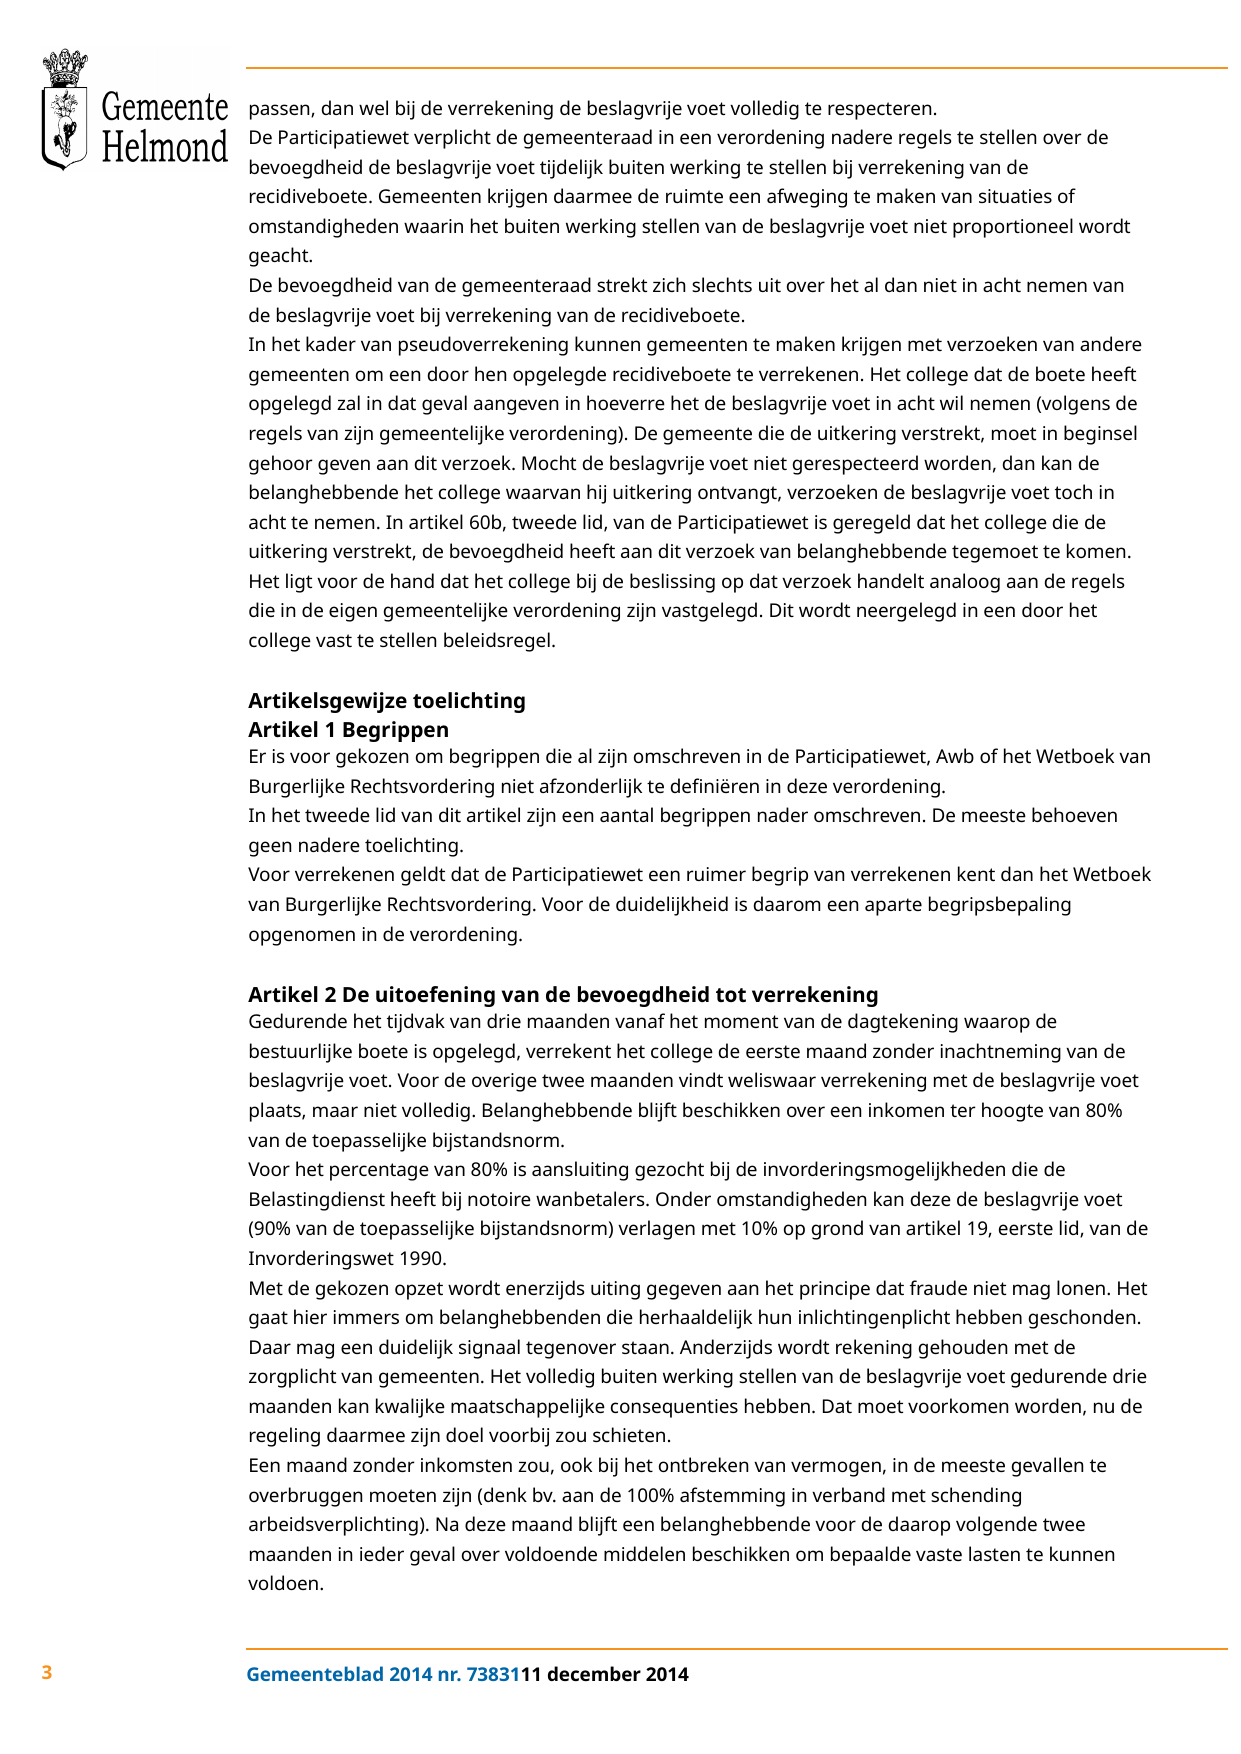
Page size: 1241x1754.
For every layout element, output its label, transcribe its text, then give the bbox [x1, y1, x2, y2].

text Artikelsgewijze toelichting [248, 686, 1152, 715]
text Artikel 2 De uitoefening van de bevoegdheid tot verrekening [248, 980, 1152, 1008]
text Voor het percentage van 80% is aansluiting gezocht bij de invorderingsmogelijkheden die de Belastingdienst heeft bij notoire wanbetalers. Onder omstandigheden kan deze de beslagvrije voet (90% van de toepasselijke bijstandsnorm) verlagen met 10% op grond van artikel 19, eerste lid, van de Invorderingswet 1990. [248, 1156, 1152, 1271]
text Een maand zonder inkomsten zou, ook bij het ontbreken van vermogen, in de meeste gevallen te overbruggen moeten zijn (denk bv. aan de 100% afstemming in verband met schending arbeidsverplichting). Na deze maand blijft een belanghebbende voor de daarop volgende twee maanden in ieder geval over voldoende middelen beschikken om bepaalde vaste lasten te kunnen voldoen. [248, 1452, 1152, 1596]
text Voor verrekenen geldt dat de Participatiewet een ruimer begrip van verrekenen kent dan het Wetboek van Burgerlijke Rechtsvordering. Voor de duidelijkheid is daarom een aparte begripsbepaling opgenomen in de verordening. [248, 862, 1152, 947]
text Met de gekozen opzet wordt enerzijds uiting gegeven aan het principe dat fraude niet mag lonen. Het gaat hier immers om belanghebbenden die herhaaldelijk hun inlichtingenplicht hebben geschonden. Daar mag een duidelijk signaal tegenover staan. Anderzijds wordt rekening gehouden met de zorgplicht van gemeenten. Het volledig buiten werking stellen van de beslagvrije voet gedurende drie maanden kan kwalijke maatschappelijke consequenties hebben. Dat moet voorkomen worden, nu de regeling daarmee zijn doel voorbij zou schieten. [248, 1275, 1152, 1448]
text Gedurende het tijdvak van drie maanden vanaf het moment van de dagtekening waarop de bestuurlijke boete is opgelegd, verrekent het college de eerste maand zonder inachtneming van de beslagvrije voet. Voor de overige twee maanden vindt weliswaar verrekening met de beslagvrije voet plaats, maar niet volledig. Belanghebbende blijft beschikken over een inkomen ter hoogte van 80% van de toepasselijke bijstandsnorm. [248, 1008, 1152, 1152]
text passen, dan wel bij de verrekening de beslagvrije voet volledig te respecteren. [248, 95, 1152, 121]
text De bevoegdheid van de gemeenteraad strekt zich slechts uit over het al dan niet in acht nemen van de beslagvrije voet bij verrekening van de recidiveboete. [248, 272, 1152, 328]
text De Participatiewet verplicht de gemeenteraad in een verordening nadere regels te stellen over de bevoegdheid de beslagvrije voet tijdelijk buiten werking te stellen bij verrekening van de recidiveboete. Gemeenten krijgen daarmee de ruimte een afweging te maken van situaties of omstandigheden waarin het buiten werking stellen van de beslagvrije voet niet proportioneel wordt geacht. [248, 124, 1152, 268]
picture [41, 47, 231, 172]
text Er is voor gekozen om begrippen die al zijn omschreven in de Participatiewet, Awb of het Wetboek van Burgerlijke Rechtsvordering niet afzonderlijk te definiëren in deze verordening. [248, 743, 1152, 799]
text Artikel 1 Begrippen [248, 715, 1152, 743]
text In het kader van pseudoverrekening kunnen gemeenten te maken krijgen met verzoeken van andere gemeenten om een door hen opgelegde recidiveboete te verrekenen. Het college dat de boete heeft opgelegd zal in dat geval aangeven in hoeverre het de beslagvrije voet in acht wil nemen (volgens de regels van zijn gemeentelijke verordening). De gemeente die de uitkering verstrekt, moet in beginsel gehoor geven aan dit verzoek. Mocht de beslagvrije voet niet gerespecteerd worden, dan kan de belanghebbende het college waarvan hij uitkering ontvangt, verzoeken de beslagvrije voet toch in acht te nemen. In artikel 60b, tweede lid, van de Participatiewet is geregeld dat het college die de uitkering verstrekt, de bevoegdheid heeft aan dit verzoek van belanghebbende tegemoet te komen. Het ligt voor de hand dat het college bij de beslissing op dat verzoek handelt analoog aan de regels die in de eigen gemeentelijke verordening zijn vastgelegd. Dit wordt neergelegd in een door het college vast te stellen beleidsregel. [248, 331, 1152, 653]
text In het tweede lid van dit artikel zijn een aantal begrippen nader omschreven. De meeste behoeven geen nadere toelichting. [248, 802, 1152, 858]
